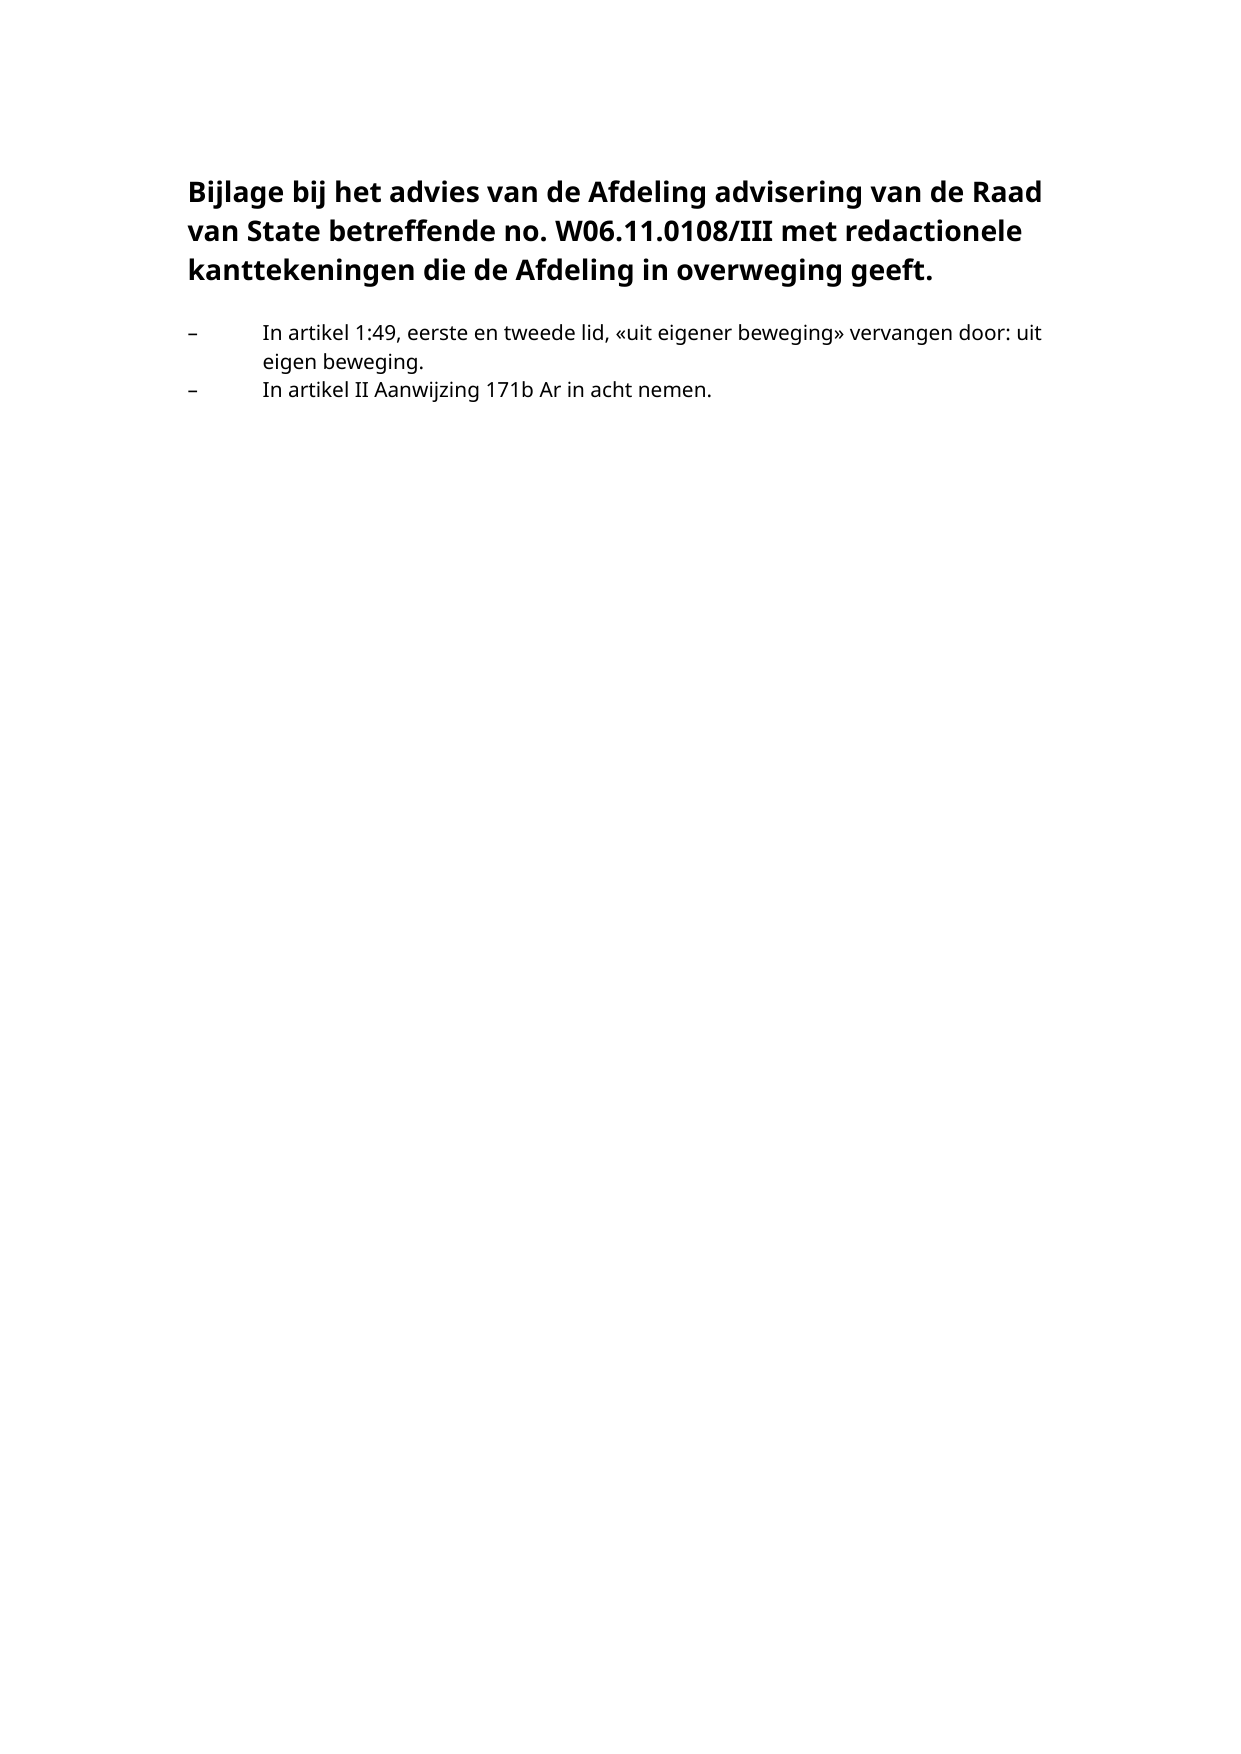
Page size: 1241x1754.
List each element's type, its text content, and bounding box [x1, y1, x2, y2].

list In artikel 1:49, eerste en tweede lid, «uit eigener beweging» vervangen door: uit eigen beweging. [187, 318, 1053, 375]
list In artikel II Aanwijzing 171b Ar in acht nemen. [187, 375, 1053, 404]
subtitle Bijlage bij het advies van de Afdeling advisering van de Raad van State betreffende no. W06.11.0108/III met redactionele kanttekeningen die de Afdeling in overweging geeft. [187, 172, 1053, 288]
